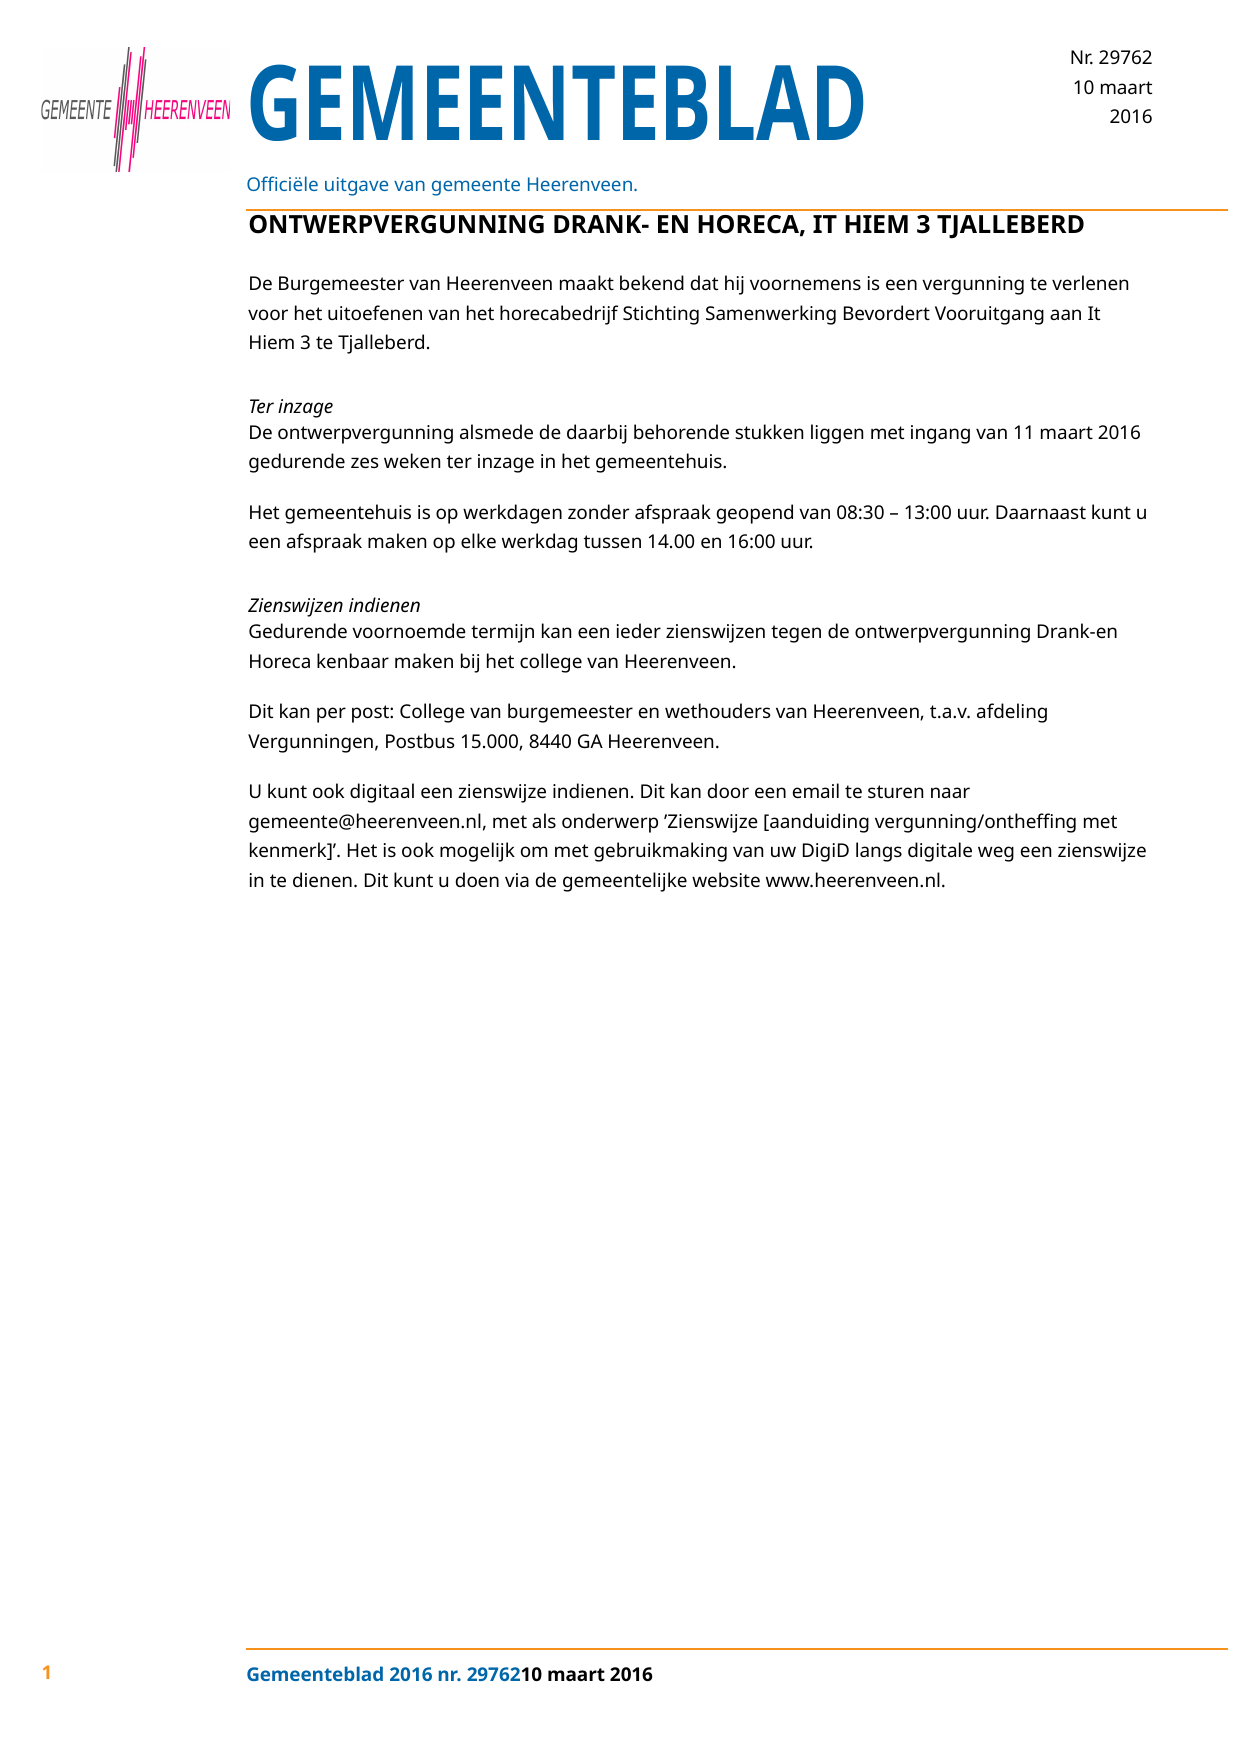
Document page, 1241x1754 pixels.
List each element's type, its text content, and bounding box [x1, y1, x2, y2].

text De ontwerpvergunning alsmede de daarbij behorende stukken liggen met ingang van 11 maart 2016 gedurende zes weken ter inzage in het gemeentehuis. [248, 419, 1152, 474]
text Gedurende voornoemde termijn kan een ieder zienswijzen tegen de ontwerpvergunning Drank-en Horeca kenbaar maken bij het college van Heerenveen. [248, 618, 1152, 674]
picture [41, 47, 231, 172]
text Zienswijzen indienen [248, 593, 1152, 618]
text De Burgemeester van Heerenveen maakt bekend dat hij voornemens is een vergunning te verlenen voor het uitoefenen van het horecabedrijf Stichting Samenwerking Bevordert Vooruitgang aan It Hiem 3 te Tjalleberd. [248, 270, 1152, 355]
text Dit kan per post: College van burgemeester en wethouders van Heerenveen, t.a.v. afdeling Vergunningen, Postbus 15.000, 8440 GA Heerenveen. [248, 698, 1152, 754]
text Ter inzage [248, 393, 1152, 419]
text U kunt ook digitaal een zienswijze indienen. Dit kan door een email te sturen naar gemeente@heerenveen.nl, met als onderwerp ’Zienswijze [aanduiding vergunning/ontheffing met kenmerk]’. Het is ook mogelijk om met gebruikmaking van uw DigiD langs digitale weg een zienswijze in te dienen. Dit kunt u doen via de gemeentelijke website www.heerenveen.nl. [248, 778, 1152, 893]
text Het gemeentehuis is op werkdagen zonder afspraak geopend van 08:30 – 13:00 uur. Daarnaast kunt u een afspraak maken op elke werkdag tussen 14.00 en 16:00 uur. [248, 499, 1152, 554]
text ONTWERPVERGUNNING DRANK- EN HORECA, IT HIEM 3 TJALLEBERD [248, 211, 1152, 241]
